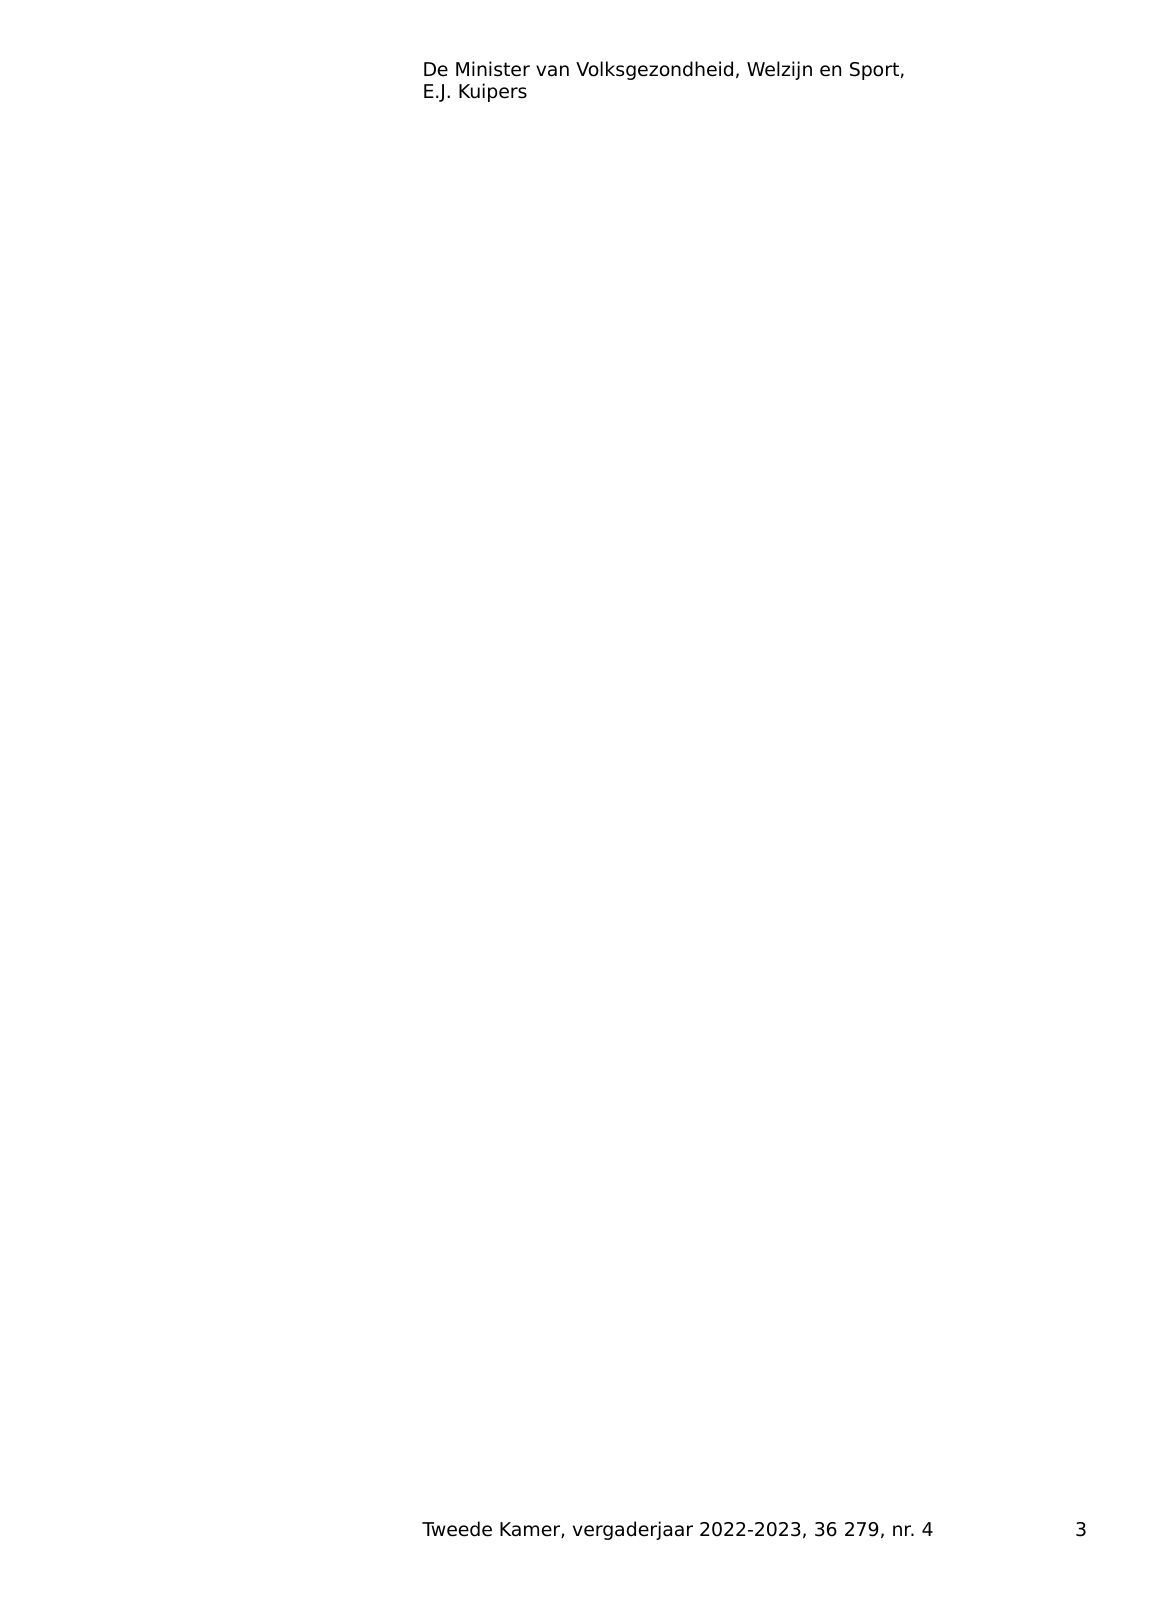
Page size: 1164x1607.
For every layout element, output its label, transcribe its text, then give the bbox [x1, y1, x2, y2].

text De Minister van Volksgezondheid, Welzijn en Sport, E.J. Kuipers [422, 59, 1087, 103]
